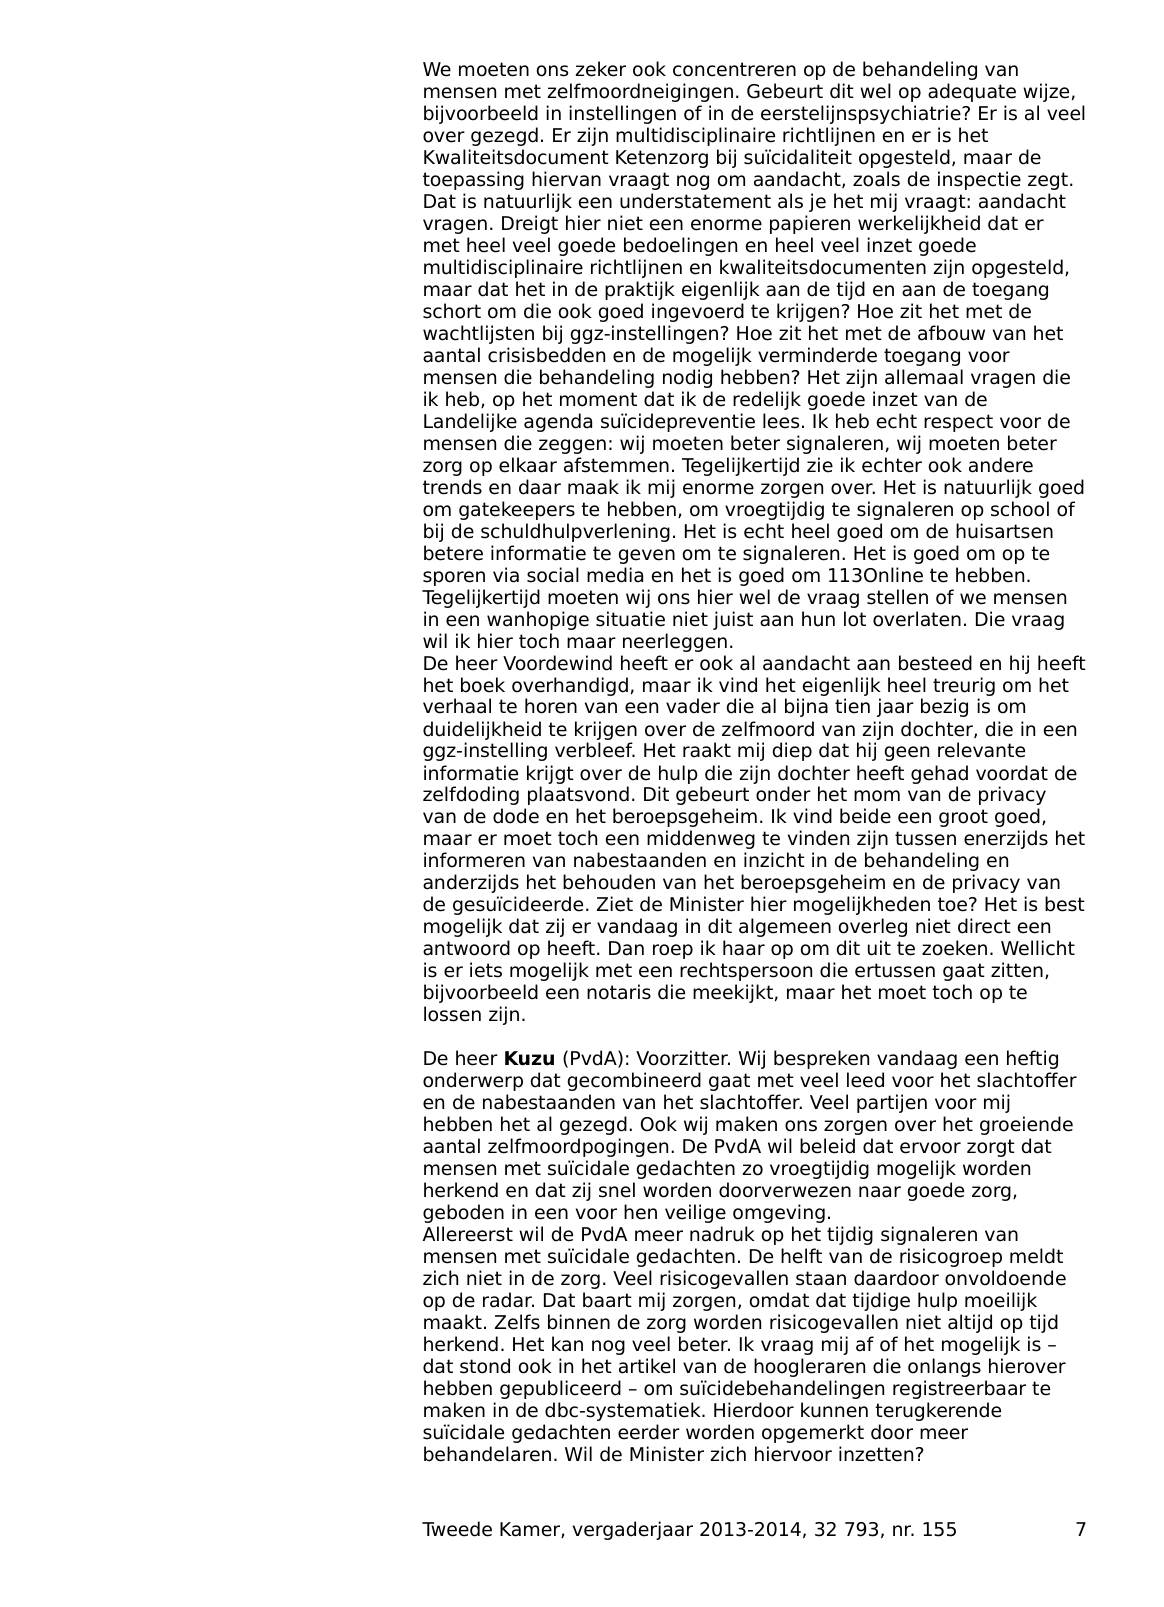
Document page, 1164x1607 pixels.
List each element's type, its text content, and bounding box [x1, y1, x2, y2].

text We moeten ons zeker ook concentreren op de behandeling van mensen met zelfmoordneigingen. Gebeurt dit wel op adequate wijze, bijvoorbeeld in instellingen of in de eerstelijnspsychiatrie? Er is al veel over gezegd. Er zijn multidisciplinaire richtlijnen en er is het Kwaliteitsdocument Ketenzorg bij suïcidaliteit opgesteld, maar de toepassing hiervan vraagt nog om aandacht, zoals de inspectie zegt. Dat is natuurlijk een understatement als je het mij vraagt: aandacht vragen. Dreigt hier niet een enorme papieren werkelijkheid dat er met heel veel goede bedoelingen en heel veel inzet goede multidisciplinaire richtlijnen en kwaliteitsdocumenten zijn opgesteld, maar dat het in de praktijk eigenlijk aan de tijd en aan de toegang schort om die ook goed ingevoerd te krijgen? Hoe zit het met de wachtlijsten bij ggz-instellingen? Hoe zit het met de afbouw van het aantal crisisbedden en de mogelijk verminderde toegang voor mensen die behandeling nodig hebben? Het zijn allemaal vragen die ik heb, op het moment dat ik de redelijk goede inzet van de Landelijke agenda suïcidepreventie lees. Ik heb echt respect voor de mensen die zeggen: wij moeten beter signaleren, wij moeten beter zorg op elkaar afstemmen. Tegelijkertijd zie ik echter ook andere trends en daar maak ik mij enorme zorgen over. Het is natuurlijk goed om gatekeepers te hebben, om vroegtijdig te signaleren op school of bij de schuldhulpverlening. Het is echt heel goed om de huisartsen betere informatie te geven om te signaleren. Het is goed om op te sporen via social media en het is goed om 113Online te hebben. Tegelijkertijd moeten wij ons hier wel de vraag stellen of we mensen in een wanhopige situatie niet juist aan hun lot overlaten. Die vraag wil ik hier toch maar neerleggen. [422, 59, 1087, 652]
text De heer Voordewind heeft er ook al aandacht aan besteed en hij heeft het boek overhandigd, maar ik vind het eigenlijk heel treurig om het verhaal te horen van een vader die al bijna tien jaar bezig is om duidelijkheid te krijgen over de zelfmoord van zijn dochter, die in een ggz-instelling verbleef. Het raakt mij diep dat hij geen relevante informatie krijgt over de hulp die zijn dochter heeft gehad voordat de zelfdoding plaatsvond. Dit gebeurt onder het mom van de privacy van de dode en het beroepsgeheim. Ik vind beide een groot goed, maar er moet toch een middenweg te vinden zijn tussen enerzijds het informeren van nabestaanden en inzicht in de behandeling en anderzijds het behouden van het beroepsgeheim en de privacy van de gesuïcideerde. Ziet de Minister hier mogelijkheden toe? Het is best mogelijk dat zij er vandaag in dit algemeen overleg niet direct een antwoord op heeft. Dan roep ik haar op om dit uit te zoeken. Wellicht is er iets mogelijk met een rechtspersoon die ertussen gaat zitten, bijvoorbeeld een notaris die meekijkt, maar het moet toch op te lossen zijn. [422, 652, 1087, 1026]
text Allereerst wil de PvdA meer nadruk op het tijdig signaleren van mensen met suïcidale gedachten. De helft van de risicogroep meldt zich niet in de zorg. Veel risicogevallen staan daardoor onvoldoende op de radar. Dat baart mij zorgen, omdat dat tijdige hulp moeilijk maakt. Zelfs binnen de zorg worden risicogevallen niet altijd op tijd herkend. Het kan nog veel beter. Ik vraag mij af of het mogelijk is – dat stond ook in het artikel van de hoogleraren die onlangs hierover hebben gepubliceerd – om suïcidebehandelingen registreerbaar te maken in de dbc-systematiek. Hierdoor kunnen terugkerende suïcidale gedachten eerder worden opgemerkt door meer behandelaren. Wil de Minister zich hiervoor inzetten? [422, 1224, 1087, 1466]
text De heer Kuzu (PvdA): Voorzitter. Wij bespreken vandaag een heftig onderwerp dat gecombineerd gaat met veel leed voor het slachtoffer en de nabestaanden van het slachtoffer. Veel partijen voor mij hebben het al gezegd. Ook wij maken ons zorgen over het groeiende aantal zelfmoordpogingen. De PvdA wil beleid dat ervoor zorgt dat mensen met suïcidale gedachten zo vroegtijdig mogelijk worden herkend en dat zij snel worden doorverwezen naar goede zorg, geboden in een voor hen veilige omgeving. [422, 1048, 1087, 1224]
